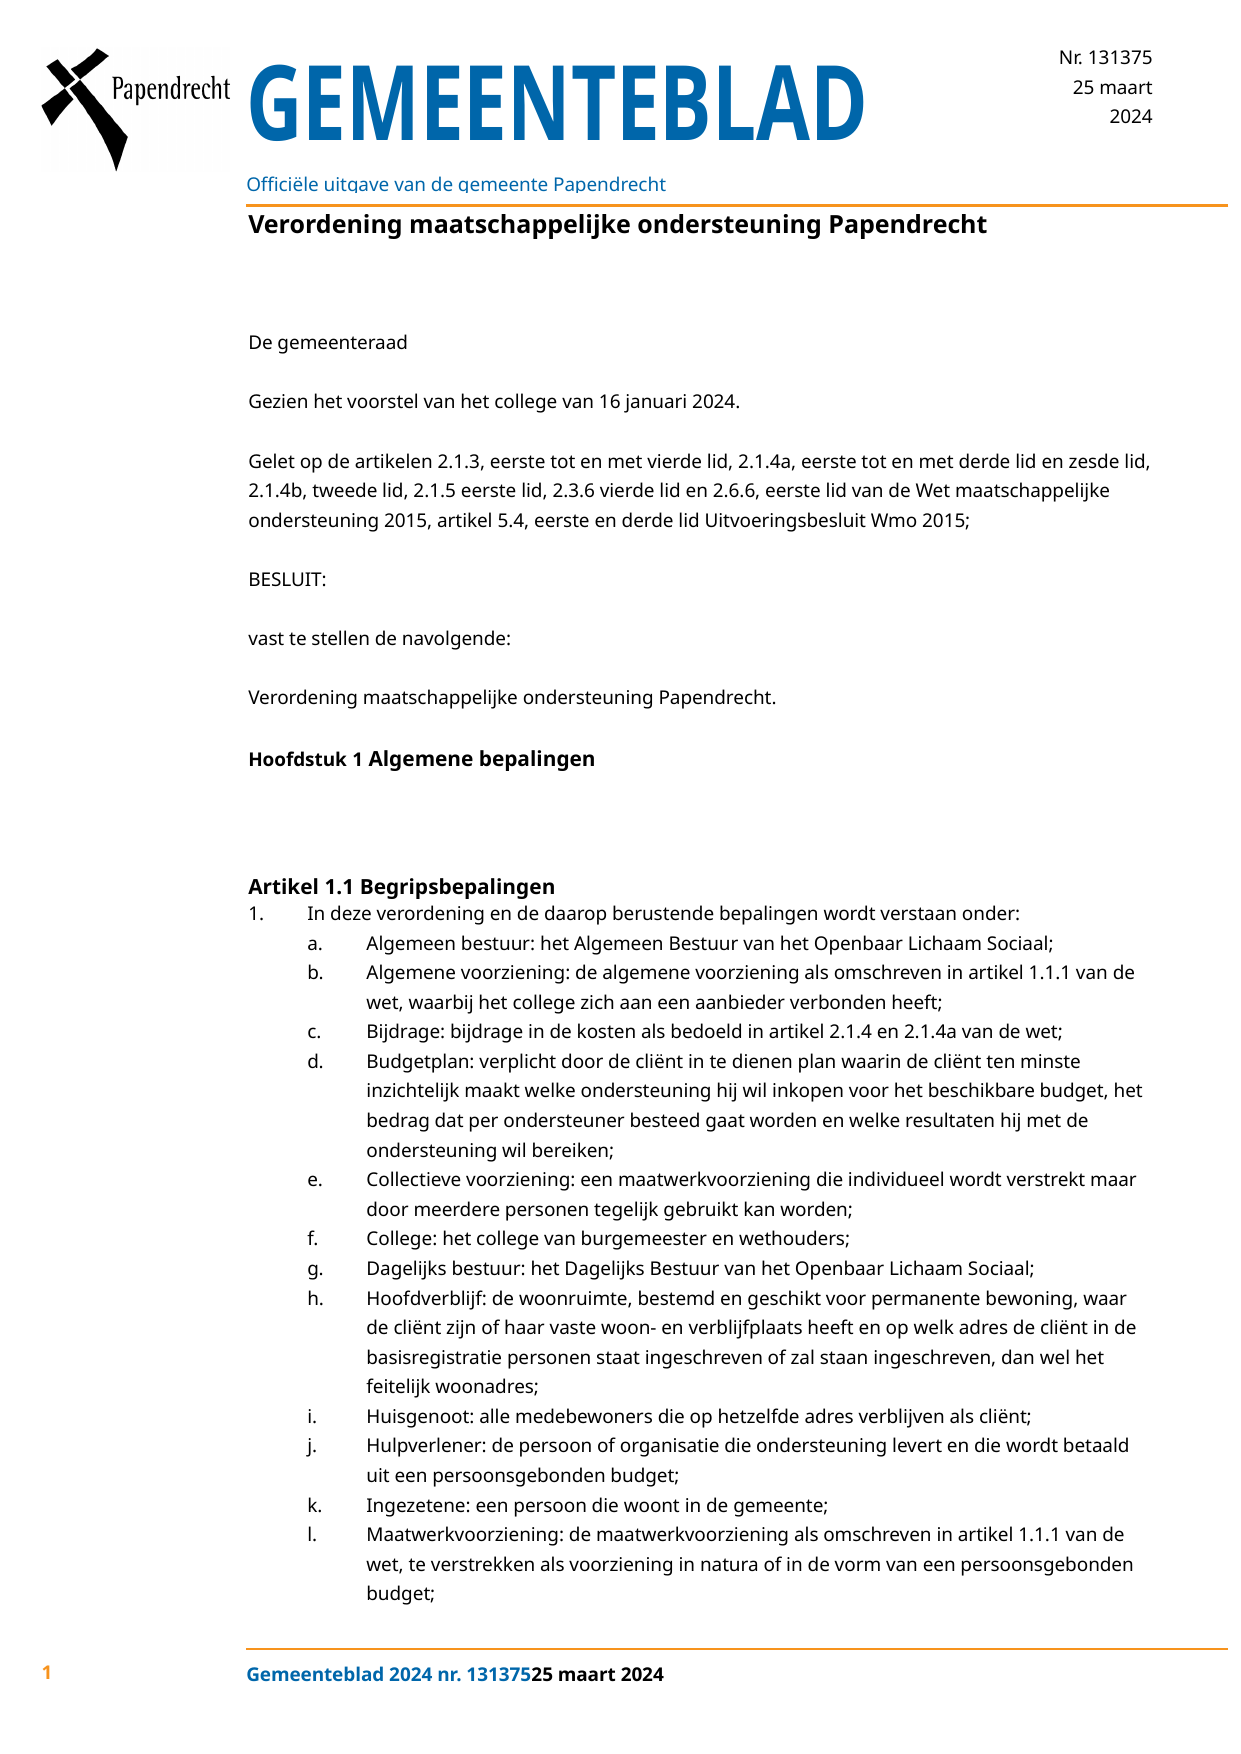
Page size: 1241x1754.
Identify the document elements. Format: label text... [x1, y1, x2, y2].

list Hoofdverblijf: de woonruimte, bestemd en geschikt voor permanente bewoning, waar de cliënt zijn of haar vaste woon- en verblijfplaats heeft en op welk adres de cliënt in de basisregistratie personen staat ingeschreven of zal staan ingeschreven, dan wel het feitelijk woonadres; [307, 1285, 1152, 1399]
list Algemene voorziening: de algemene voorziening als omschreven in artikel 1.1.1 van de wet, waarbij het college zich aan een aanbieder verbonden heeft; [307, 959, 1152, 1015]
list Dagelijks bestuur: het Dagelijks Bestuur van het Openbaar Lichaam Sociaal; [307, 1255, 1152, 1281]
list Ingezetene: een persoon die woont in de gemeente; [307, 1492, 1152, 1518]
list In deze verordening en de daarop berustende bepalingen wordt verstaan onder: [248, 900, 1152, 926]
list Bijdrage: bijdrage in de kosten als bedoeld in artikel 2.1.4 en 2.1.4a van de wet; [307, 1018, 1152, 1044]
text Gezien het voorstel van het college van 16 januari 2024. [248, 389, 1152, 414]
text vast te stellen de navolgende: [248, 625, 1152, 651]
list College: het college van burgemeester en wethouders; [307, 1226, 1152, 1251]
text Verordening maatschappelijke ondersteuning Papendrecht [248, 207, 1152, 241]
text Artikel 1.1 Begripsbepalingen [248, 872, 1152, 900]
text Verordening maatschappelijke ondersteuning Papendrecht. [248, 684, 1152, 710]
list Maatwerkvoorziening: de maatwerkvoorziening als omschreven in artikel 1.1.1 van de wet, te verstrekken als voorziening in natura of in de vorm van een persoonsgebonden budget; [307, 1521, 1152, 1606]
list Budgetplan: verplicht door de cliënt in te dienen plan waarin de cliënt ten minste inzichtelijk maakt welke ondersteuning hij wil inkopen voor het beschikbare budget, het bedrag dat per ondersteuner besteed gaat worden en welke resultaten hij met de ondersteuning wil bereiken; [307, 1048, 1152, 1163]
list Hulpverlener: de persoon of organisatie die ondersteuning levert en die wordt betaald uit een persoonsgebonden budget; [307, 1433, 1152, 1488]
list Algemeen bestuur: het Algemeen Bestuur van het Openbaar Lichaam Sociaal; [307, 930, 1152, 956]
list Collectieve voorziening: een maatwerkvoorziening die individueel wordt verstrekt maar door meerdere personen tegelijk gebruikt kan worden; [307, 1166, 1152, 1222]
text De gemeenteraad [248, 329, 1152, 355]
text BESLUIT: [248, 566, 1152, 592]
picture [41, 47, 231, 172]
list Huisgenoot: alle medebewoners die op hetzelfde adres verblijven als cliënt; [307, 1403, 1152, 1429]
text Hoofdstuk 1 Algemene bepalingen [248, 744, 1152, 772]
text Gelet op de artikelen 2.1.3, eerste tot en met vierde lid, 2.1.4a, eerste tot en met derde lid en zesde lid, 2.1.4b, tweede lid, 2.1.5 eerste lid, 2.3.6 vierde lid en 2.6.6, eerste lid van de Wet maatschappelijke ondersteuning 2015, artikel 5.4, eerste en derde lid Uitvoeringsbesluit Wmo 2015; [248, 448, 1152, 533]
